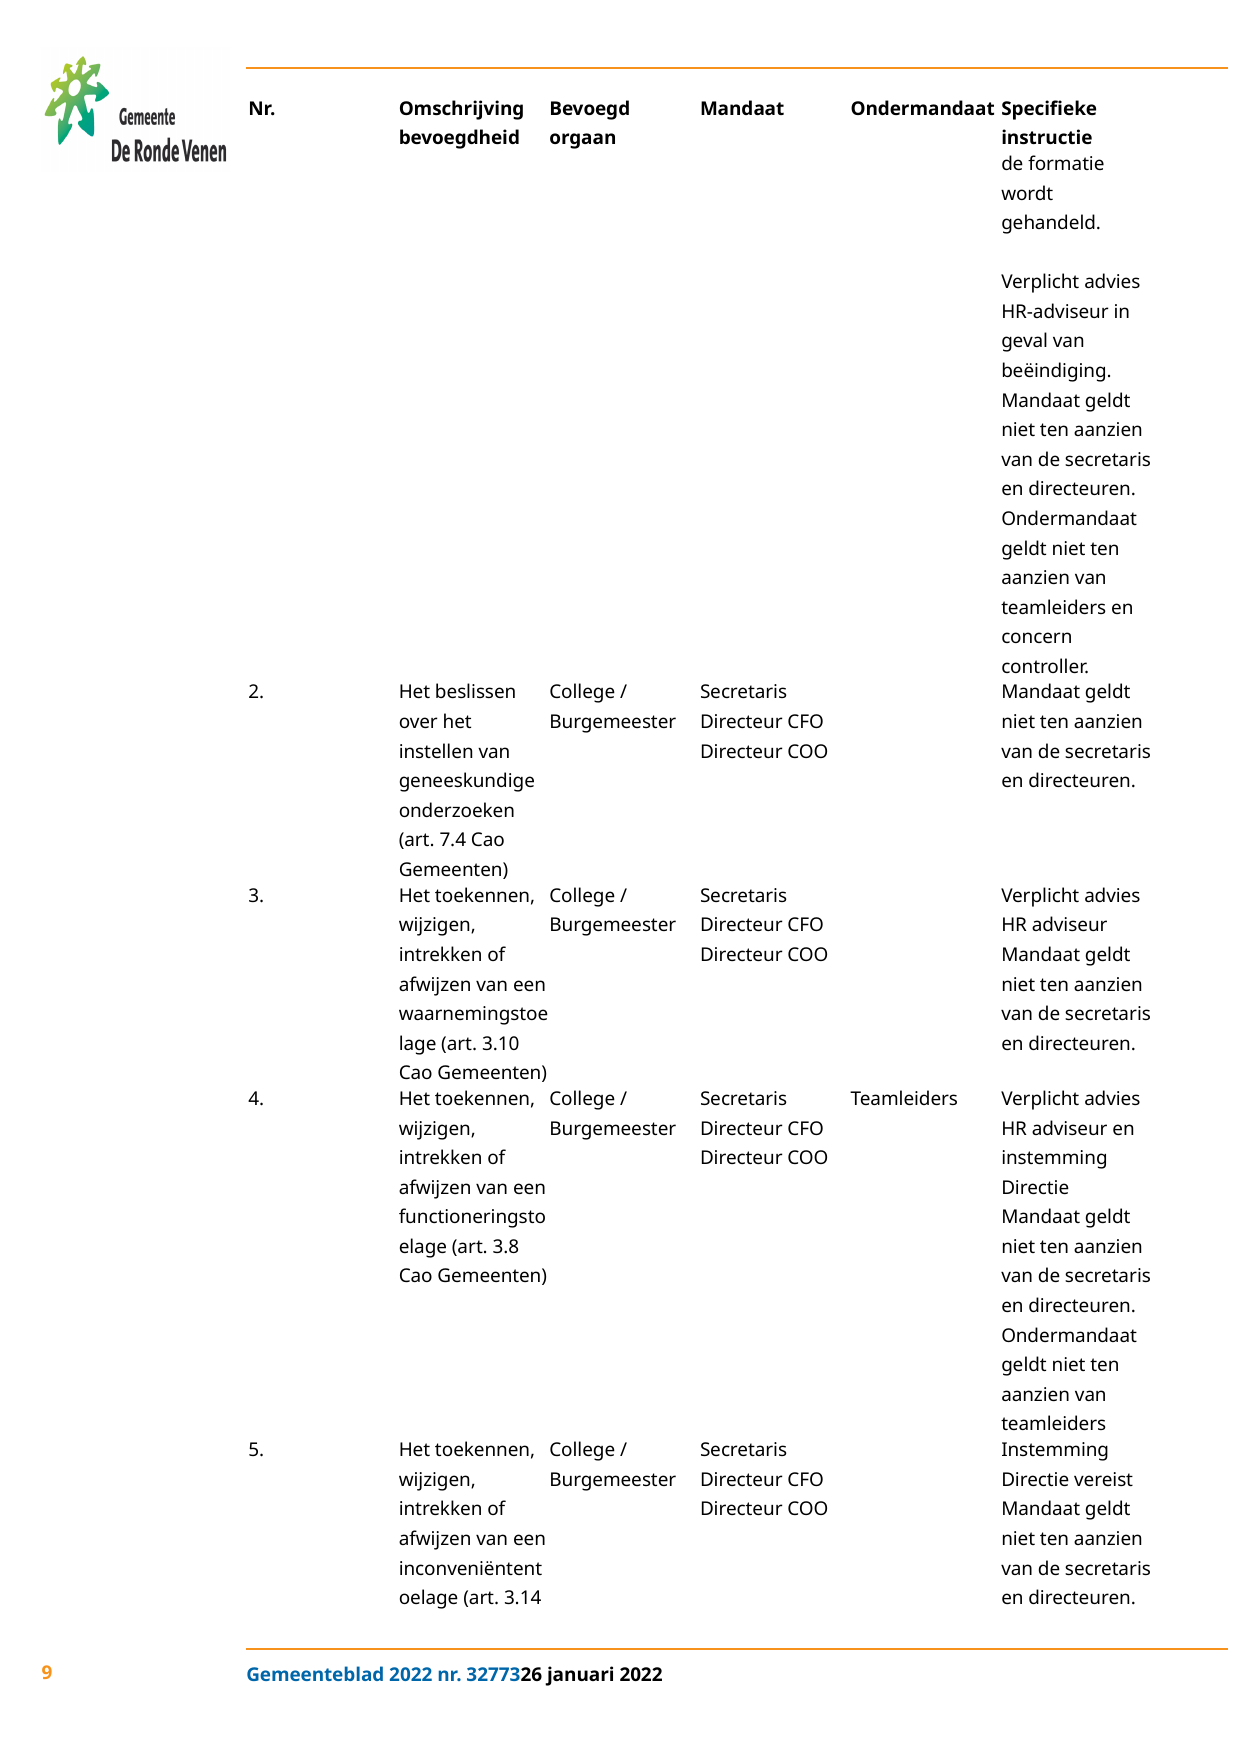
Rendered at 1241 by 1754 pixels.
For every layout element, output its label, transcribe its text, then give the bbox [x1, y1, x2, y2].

table_cell Het toekennen, wijzigen, intrekken of afwijzen van een waarnemingstoelage (art. 3.10 Cao Gemeenten) [399, 882, 549, 1085]
table_cell Secretaris Directeur CFO Directeur COO [700, 1436, 850, 1610]
table_cell 2. [248, 679, 398, 882]
table_cell Verplicht advies HR adviseur en instemming Directie Mandaat geldt niet ten aanzien van de secretaris en directeuren. Ondermandaat geldt niet ten aanzien van teamleiders [1001, 1085, 1152, 1436]
table_cell College / Burgemeester [549, 882, 700, 1085]
table_header Ondermandaat [850, 95, 1001, 150]
table_cell Instemming Directie vereist Mandaat geldt niet ten aanzien van de secretaris en directeuren. [1001, 1436, 1152, 1610]
table_cell College / Burgemeester [549, 679, 700, 882]
table_header Specifieke instructie [1001, 95, 1152, 150]
picture [41, 47, 231, 172]
table_cell de formatie wordt gehandeld. Verplicht advies HR-adviseur in geval van beëindiging. Mandaat geldt niet ten aanzien van de secretaris en directeuren. Ondermandaat geldt niet ten aanzien van teamleiders en concern controller. [1001, 150, 1152, 679]
table_cell 4. [248, 1085, 398, 1436]
table_cell 3. [248, 882, 398, 1085]
table_cell Het toekennen, wijzigen, intrekken of afwijzen van een functioneringstoelage (art. 3.8 Cao Gemeenten) [399, 1085, 549, 1436]
table_cell [700, 150, 850, 679]
table_cell Verplicht advies HR adviseur Mandaat geldt niet ten aanzien van de secretaris en directeuren. [1001, 882, 1152, 1085]
table_cell 5. [248, 1436, 398, 1610]
table_cell Het beslissen over het instellen van geneeskundige onderzoeken (art. 7.4 Cao Gemeenten) [399, 679, 549, 882]
table_cell [850, 679, 1001, 882]
table_header Mandaat [700, 95, 850, 150]
table_cell Teamleiders [850, 1085, 1001, 1436]
table_cell [850, 882, 1001, 1085]
table_cell College / Burgemeester [549, 1085, 700, 1436]
table_cell Secretaris Directeur CFO Directeur COO [700, 1085, 850, 1436]
table_header Bevoegd orgaan [549, 95, 700, 150]
table_header Omschrijving bevoegdheid [399, 95, 549, 150]
table_cell [850, 150, 1001, 679]
table_cell Secretaris Directeur CFO Directeur COO [700, 882, 850, 1085]
table_header Nr. [248, 95, 398, 150]
table_cell College / Burgemeester [549, 1436, 700, 1610]
table_cell Secretaris Directeur CFO Directeur COO [700, 679, 850, 882]
table_cell [399, 150, 549, 679]
table_cell [248, 150, 398, 679]
table_cell Het toekennen, wijzigen, intrekken of afwijzen van een inconveniëntentoelage (art. 3.14 [399, 1436, 549, 1610]
table_cell Mandaat geldt niet ten aanzien van de secretaris en directeuren. [1001, 679, 1152, 882]
table_cell [549, 150, 700, 679]
table_cell [850, 1436, 1001, 1610]
